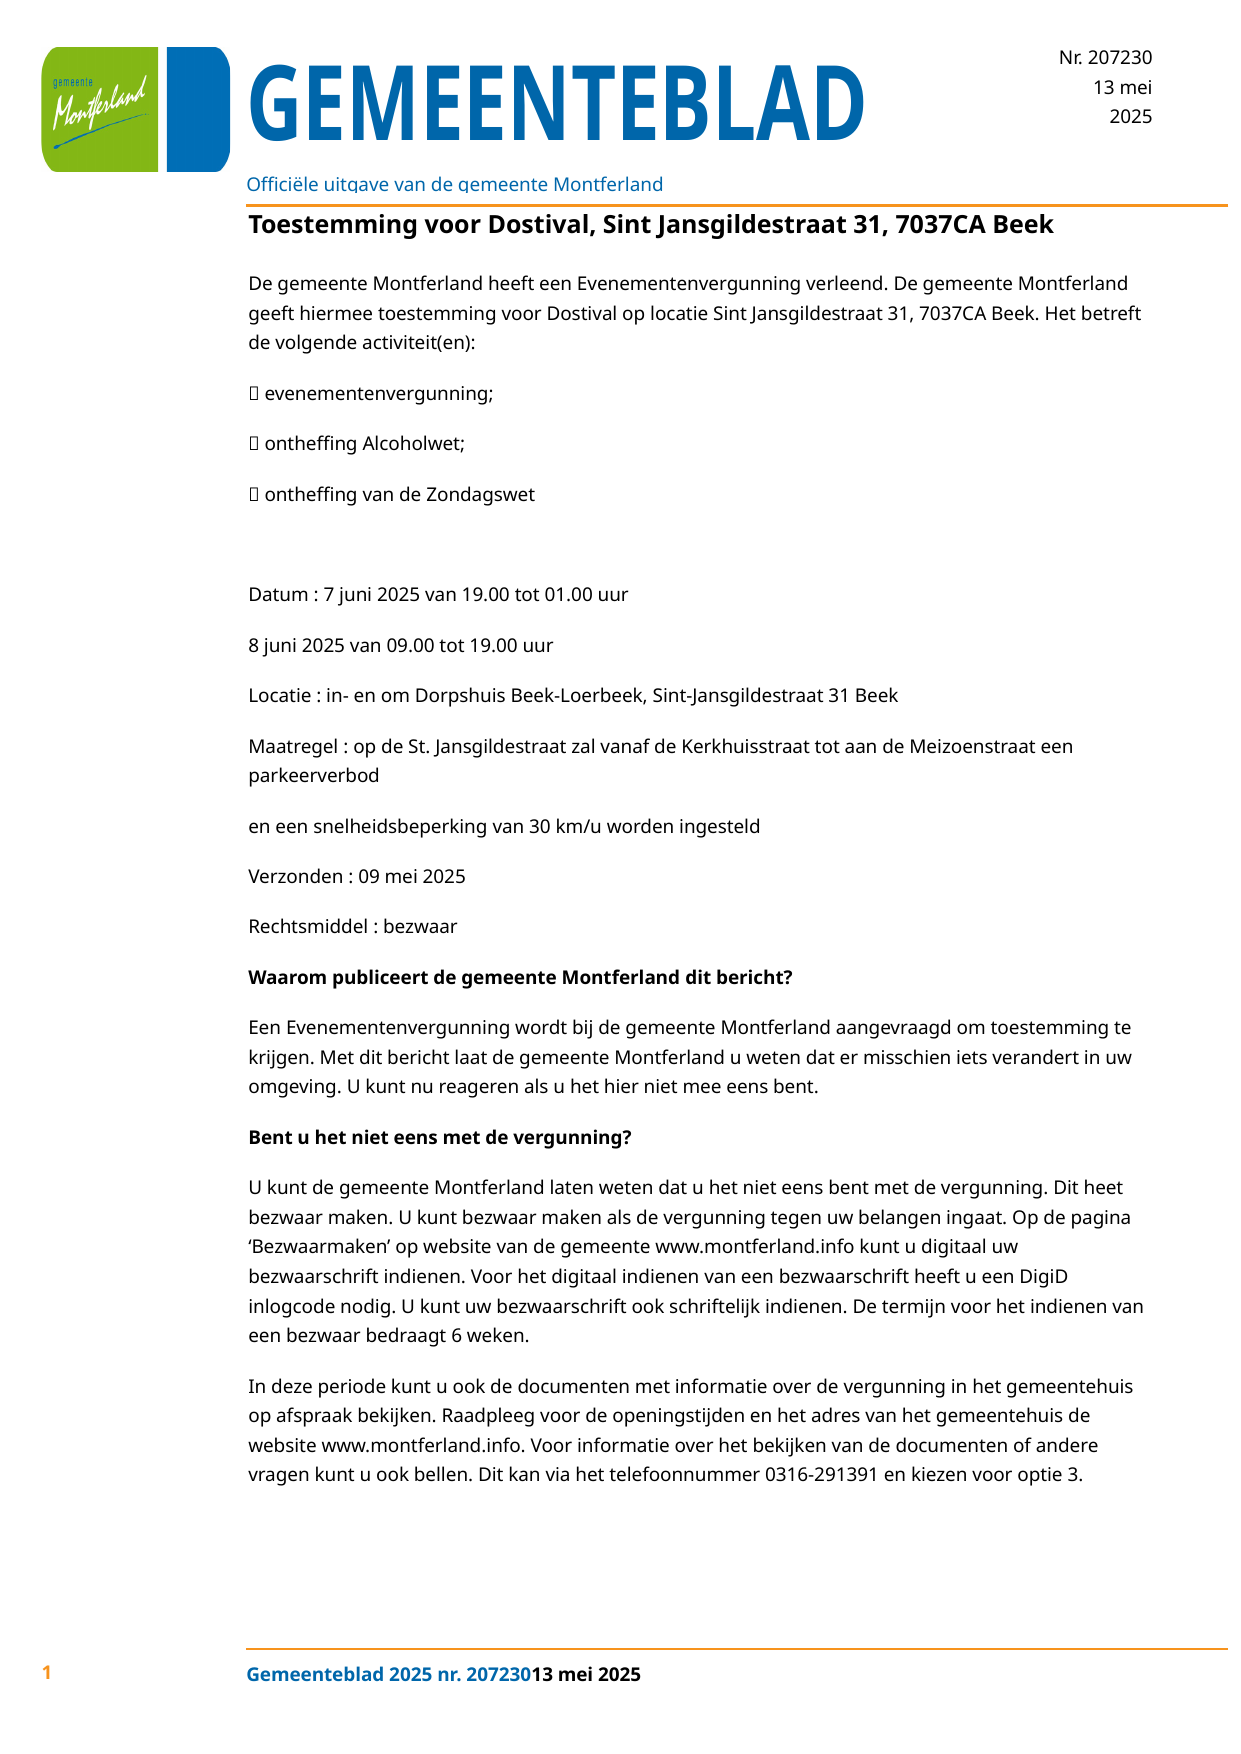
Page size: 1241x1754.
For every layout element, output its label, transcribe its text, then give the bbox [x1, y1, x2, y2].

text Waarom publiceert de gemeente Montferland dit bericht? [248, 964, 1152, 990]
text Een Evenementenvergunning wordt bij de gemeente Montferland aangevraagd om toestemming te krijgen. Met dit bericht laat de gemeente Montferland u weten dat er misschien iets verandert in uw omgeving. U kunt nu reageren als u het hier niet mee eens bent. [248, 1014, 1152, 1099]
text Toestemming voor Dostival, Sint Jansgildestraat 31, 7037CA Beek [248, 207, 1152, 241]
text Maatregel : op de St. Jansgildestraat zal vanaf de Kerkhuisstraat tot aan de Meizoenstraat een parkeerverbod [248, 733, 1152, 788]
text Rechtsmiddel : bezwaar [248, 914, 1152, 939]
text Locatie : in- en om Dorpshuis Beek-Loerbeek, Sint-Jansgildestraat 31 Beek [248, 682, 1152, 708]
text Datum : 7 juni 2025 van 19.00 tot 01.00 uur [248, 582, 1152, 607]
text In deze periode kunt u ook de documenten met informatie over de vergunning in het gemeentehuis op afspraak bekijken. Raadpleeg voor de openingstijden en het adres van het gemeentehuis de website www.montferland.info. Voor informatie over het bekijken van de documenten of andere vragen kunt u ook bellen. Dit kan via het telefoonnummer 0316-291391 en kiezen voor optie 3. [248, 1373, 1152, 1487]
text  evenementenvergunning; [248, 380, 1152, 406]
text  ontheffing Alcoholwet; [248, 430, 1152, 456]
text Bent u het niet eens met de vergunning? [248, 1124, 1152, 1150]
text  ontheffing van de Zondagswet [248, 481, 1152, 506]
text De gemeente Montferland heeft een Evenementenvergunning verleend. De gemeente Montferland geeft hiermee toestemming voor Dostival op locatie Sint Jansgildestraat 31, 7037CA Beek. Het betreft de volgende activiteit(en): [248, 270, 1152, 355]
text U kunt de gemeente Montferland laten weten dat u het niet eens bent met de vergunning. Dit heet bezwaar maken. U kunt bezwaar maken als de vergunning tegen uw belangen ingaat. Op de pagina ‘Bezwaarmaken’ op website van de gemeente www.montferland.info kunt u digitaal uw bezwaarschrift indienen. Voor het digitaal indienen van een bezwaarschrift heeft u een DigiD inlogcode nodig. U kunt uw bezwaarschrift ook schriftelijk indienen. De termijn voor het indienen van een bezwaar bedraagt 6 weken. [248, 1174, 1152, 1348]
text Verzonden : 09 mei 2025 [248, 863, 1152, 889]
text en een snelheidsbeperking van 30 km/u worden ingesteld [248, 813, 1152, 838]
picture [41, 47, 231, 172]
text 8 juni 2025 van 09.00 tot 19.00 uur [248, 632, 1152, 658]
